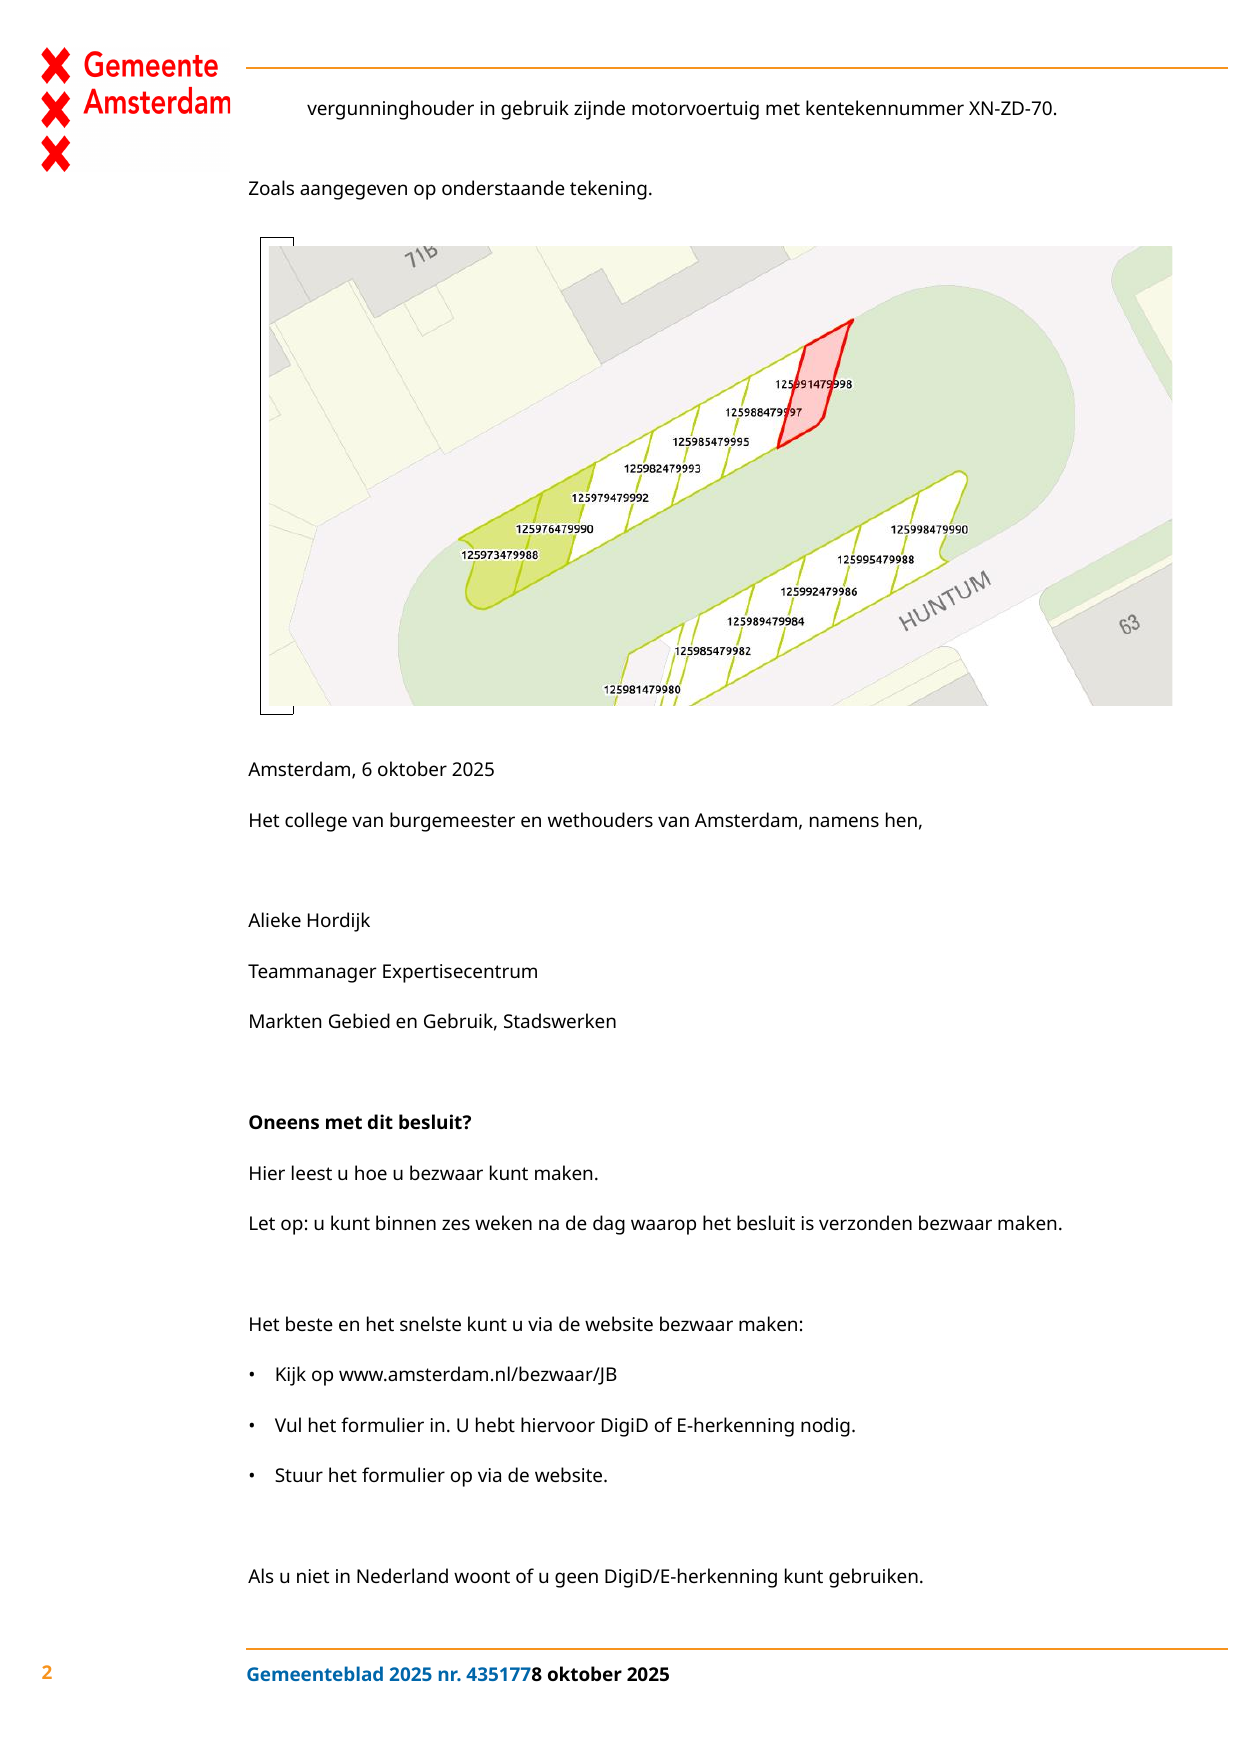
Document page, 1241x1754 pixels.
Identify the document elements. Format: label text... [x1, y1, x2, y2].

text • Vul het formulier in. U hebt hiervoor DigiD of E-herkenning nodig. [248, 1412, 1152, 1437]
text Alieke Hordijk [248, 908, 1152, 933]
text Zoals aangegeven op onderstaande tekening. [248, 175, 1152, 201]
text Het beste en het snelste kunt u via de website bezwaar maken: [248, 1311, 1152, 1337]
list vergunninghouder in gebruik zijnde motorvoertuig met kentekennummer XN-ZD-70. [248, 95, 1152, 121]
text • Stuur het formulier op via de website. [248, 1462, 1152, 1488]
text Het college van burgemeester en wethouders van Amsterdam, namens hen, [248, 807, 1152, 832]
text Let op: u kunt binnen zes weken na de dag waarop het besluit is verzonden bezwaar maken. [248, 1210, 1152, 1236]
text Oneens met dit besluit? [248, 1109, 1152, 1135]
text • Kijk op www.amsterdam.nl/bezwaar/JB [248, 1361, 1152, 1387]
text Teammanager Expertisecentrum [248, 958, 1152, 984]
text Als u niet in Nederland woont of u geen DigiD/E-herkenning kunt gebruiken. [248, 1563, 1152, 1589]
picture [41, 47, 231, 172]
text Hier leest u hoe u bezwaar kunt maken. [248, 1160, 1152, 1185]
text Amsterdam, 6 oktober 2025 [248, 756, 1152, 782]
picture [268, 246, 1173, 706]
text Markten Gebied en Gebruik, Stadswerken [248, 1008, 1152, 1034]
